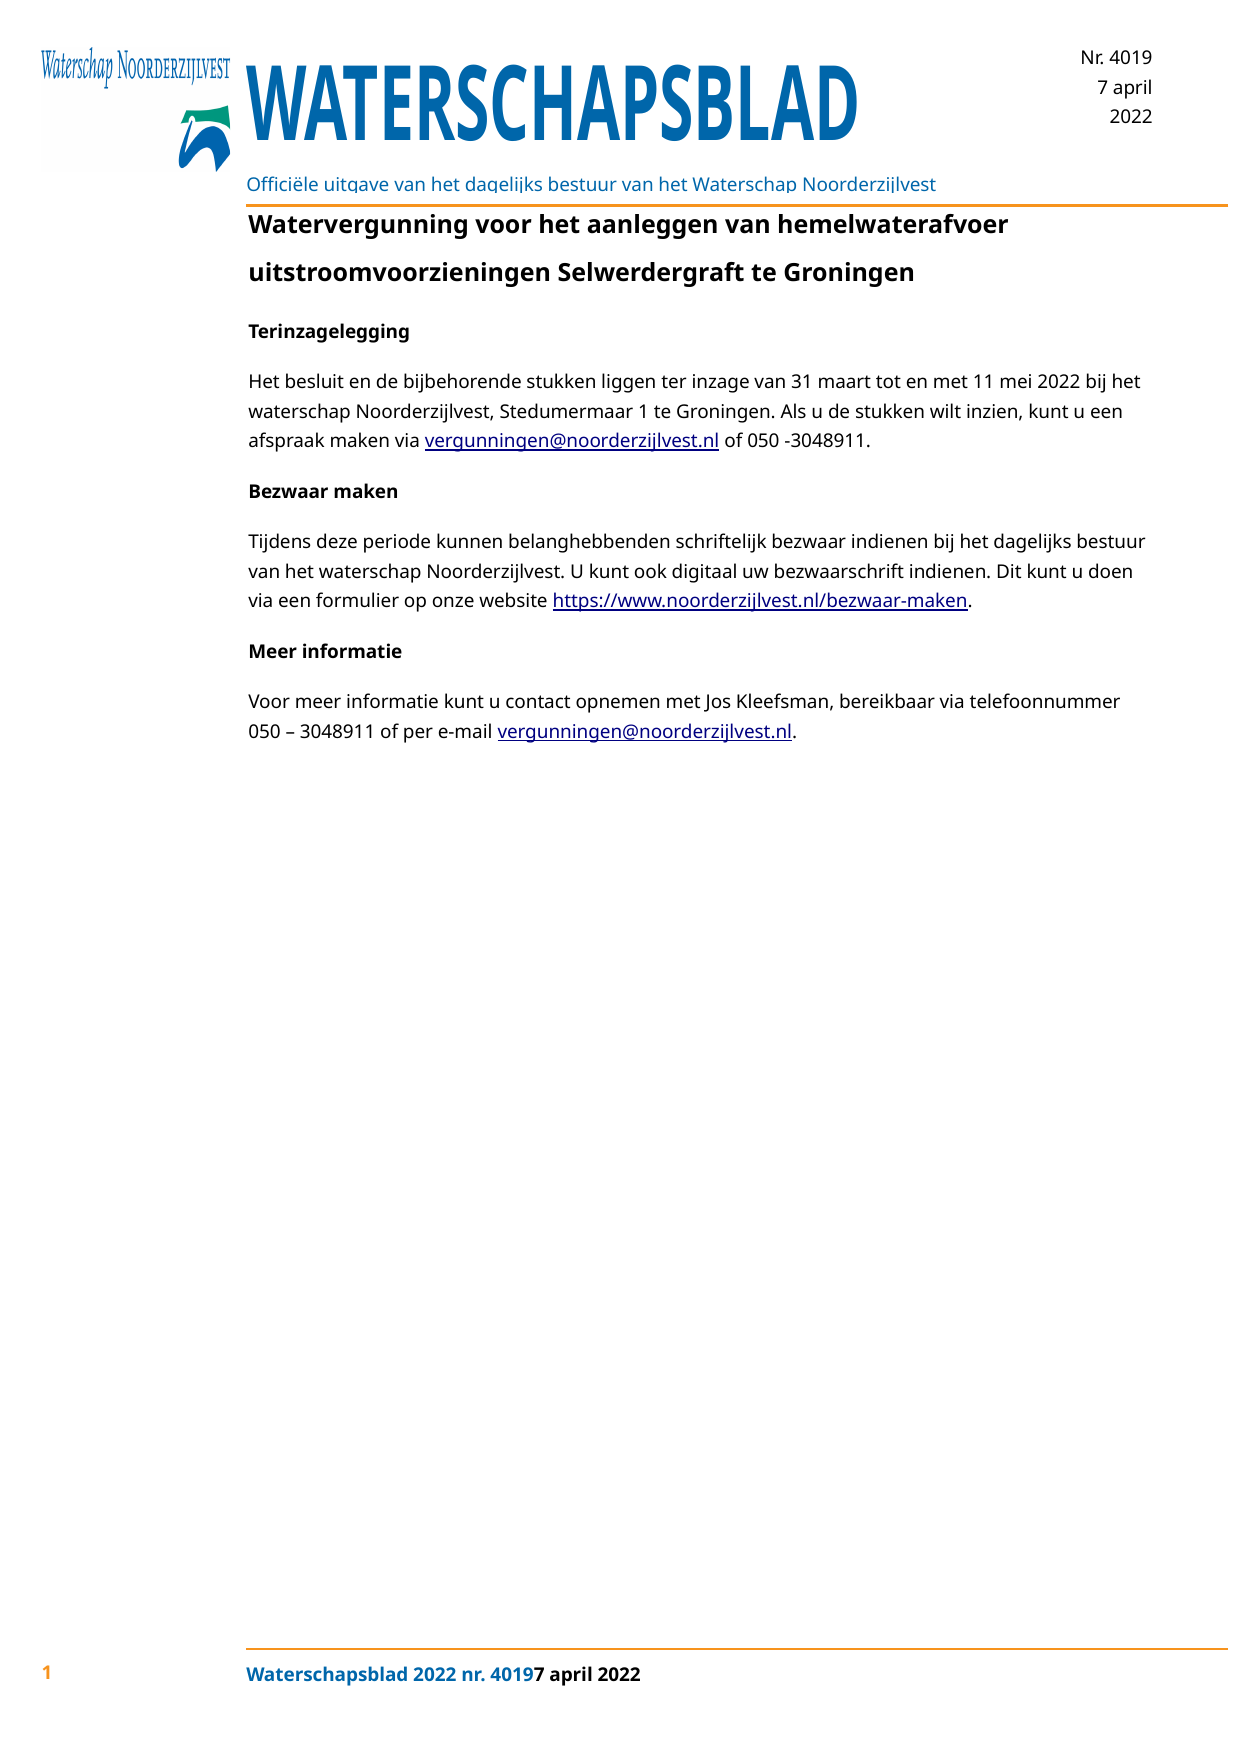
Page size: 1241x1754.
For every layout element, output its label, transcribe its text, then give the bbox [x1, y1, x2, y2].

picture [41, 47, 231, 172]
text Terinzagelegging [248, 318, 1152, 344]
text Bezwaar maken [248, 478, 1152, 504]
text Watervergunning voor het aanleggen van hemelwaterafvoer uitstroomvoorzieningen Selwerdergraft te Groningen [248, 207, 1152, 288]
text Het besluit en de bijbehorende stukken liggen ter inzage van 31 maart tot en met 11 mei 2022 bij het waterschap Noorderzijlvest, Stedumermaar 1 te Groningen. Als u de stukken wilt inzien, kunt u een afspraak maken via vergunningen@noorderzijlvest.nl of 050 -3048911. [248, 368, 1152, 453]
text Meer informatie [248, 638, 1152, 664]
text Voor meer informatie kunt u contact opnemen met Jos Kleefsman, bereikbaar via telefoonnummer 050 – 3048911 of per e-mail vergunningen@noorderzijlvest.nl. [248, 688, 1152, 744]
text Tijdens deze periode kunnen belanghebbenden schriftelijk bezwaar indienen bij het dagelijks bestuur van het waterschap Noorderzijlvest. U kunt ook digitaal uw bezwaarschrift indienen. Dit kunt u doen via een formulier op onze website https://www.noorderzijlvest.nl/bezwaar-maken. [248, 528, 1152, 613]
